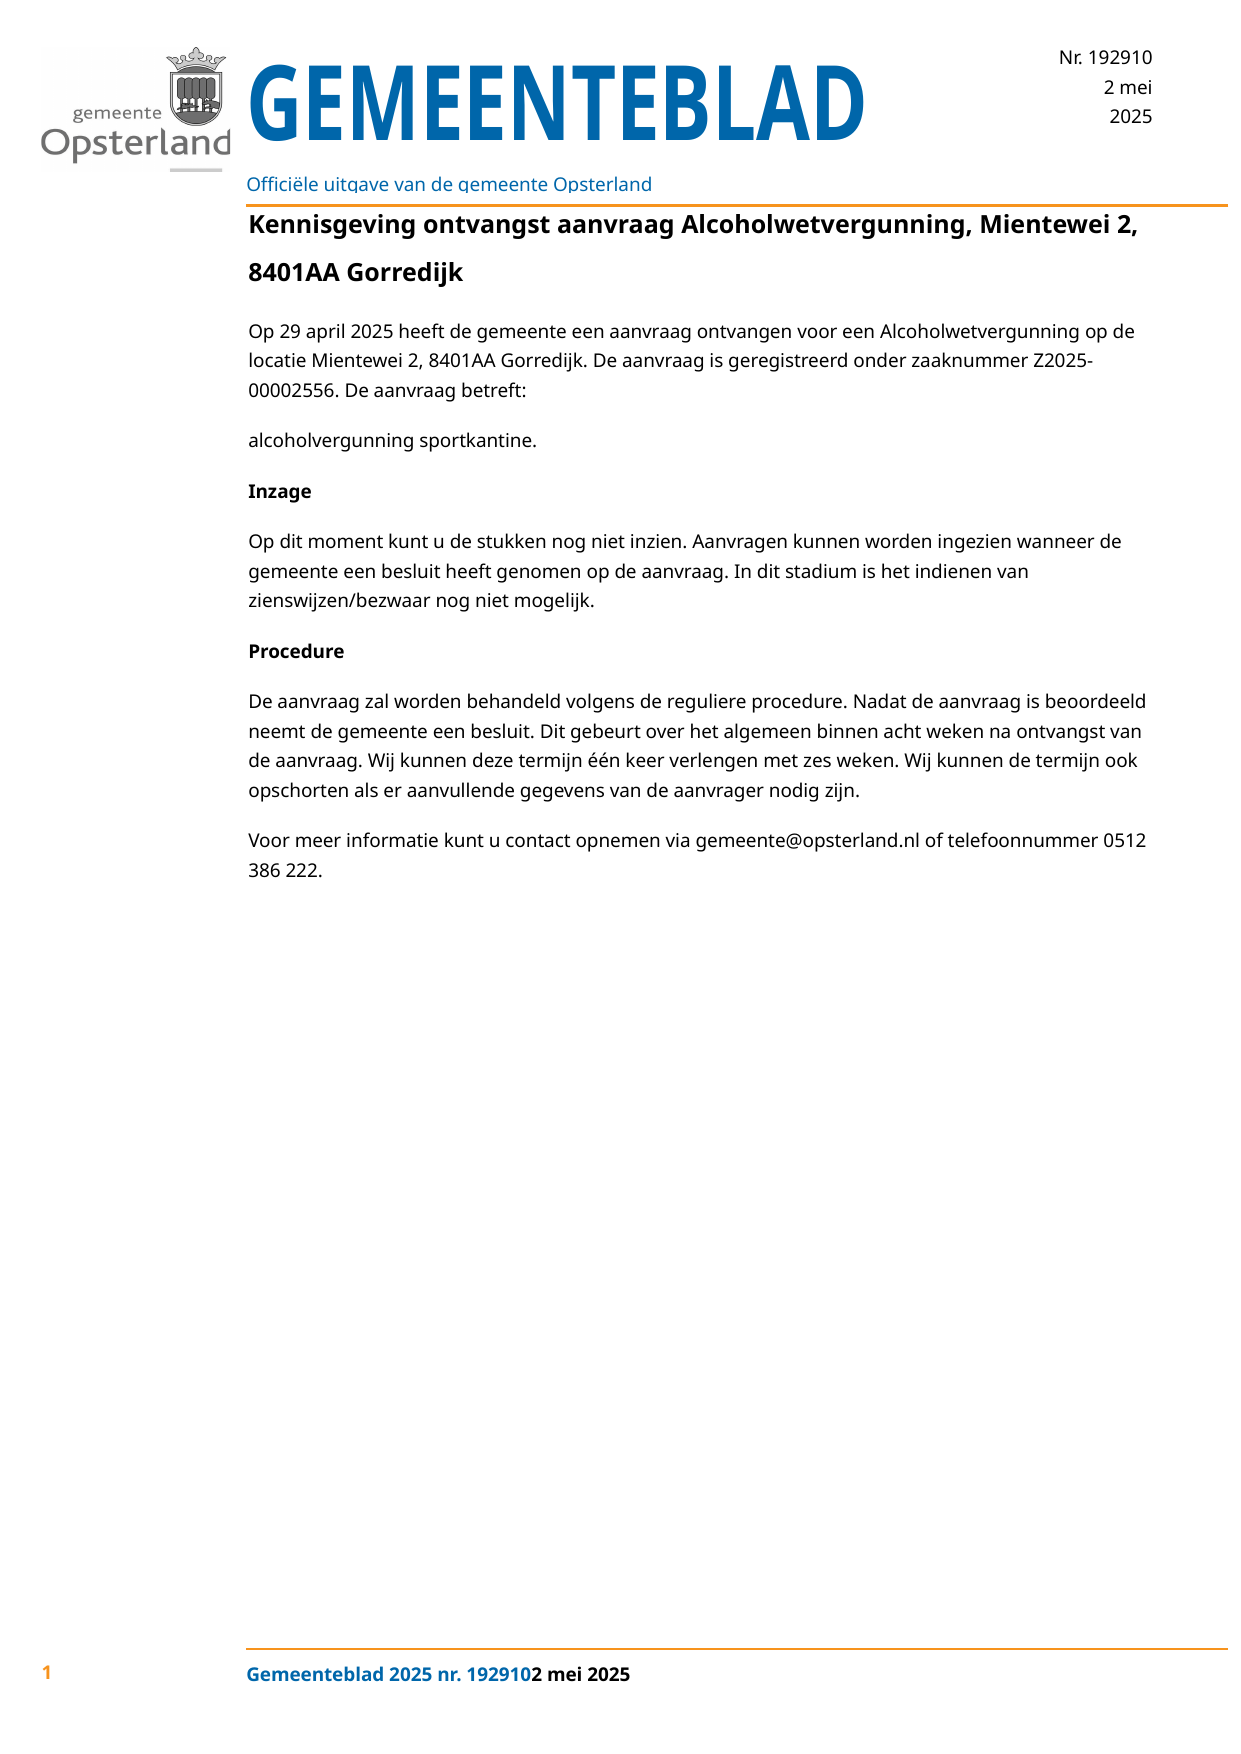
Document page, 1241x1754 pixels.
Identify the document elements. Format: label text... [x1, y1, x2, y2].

text Inzage [248, 478, 1152, 504]
text Kennisgeving ontvangst aanvraag Alcoholwetvergunning, Mientewei 2, 8401AA Gorredijk [248, 207, 1152, 288]
text Op 29 april 2025 heeft de gemeente een aanvraag ontvangen voor een Alcoholwetvergunning op de locatie Mientewei 2, 8401AA Gorredijk. De aanvraag is geregistreerd onder zaaknummer Z2025-00002556. De aanvraag betreft: [248, 318, 1152, 403]
text De aanvraag zal worden behandeld volgens de reguliere procedure. Nadat de aanvraag is beoordeeld neemt de gemeente een besluit. Dit gebeurt over het algemeen binnen acht weken na ontvangst van de aanvraag. Wij kunnen deze termijn één keer verlengen met zes weken. Wij kunnen de termijn ook opschorten als er aanvullende gegevens van de aanvrager nodig zijn. [248, 688, 1152, 803]
text alcoholvergunning sportkantine. [248, 427, 1152, 453]
text Op dit moment kunt u de stukken nog niet inzien. Aanvragen kunnen worden ingezien wanneer de gemeente een besluit heeft genomen op de aanvraag. In dit stadium is het indienen van zienswijzen/bezwaar nog niet mogelijk. [248, 528, 1152, 613]
text Procedure [248, 638, 1152, 664]
text Voor meer informatie kunt u contact opnemen via gemeente@opsterland.nl of telefoonnummer 0512 386 222. [248, 827, 1152, 883]
picture [41, 47, 231, 172]
